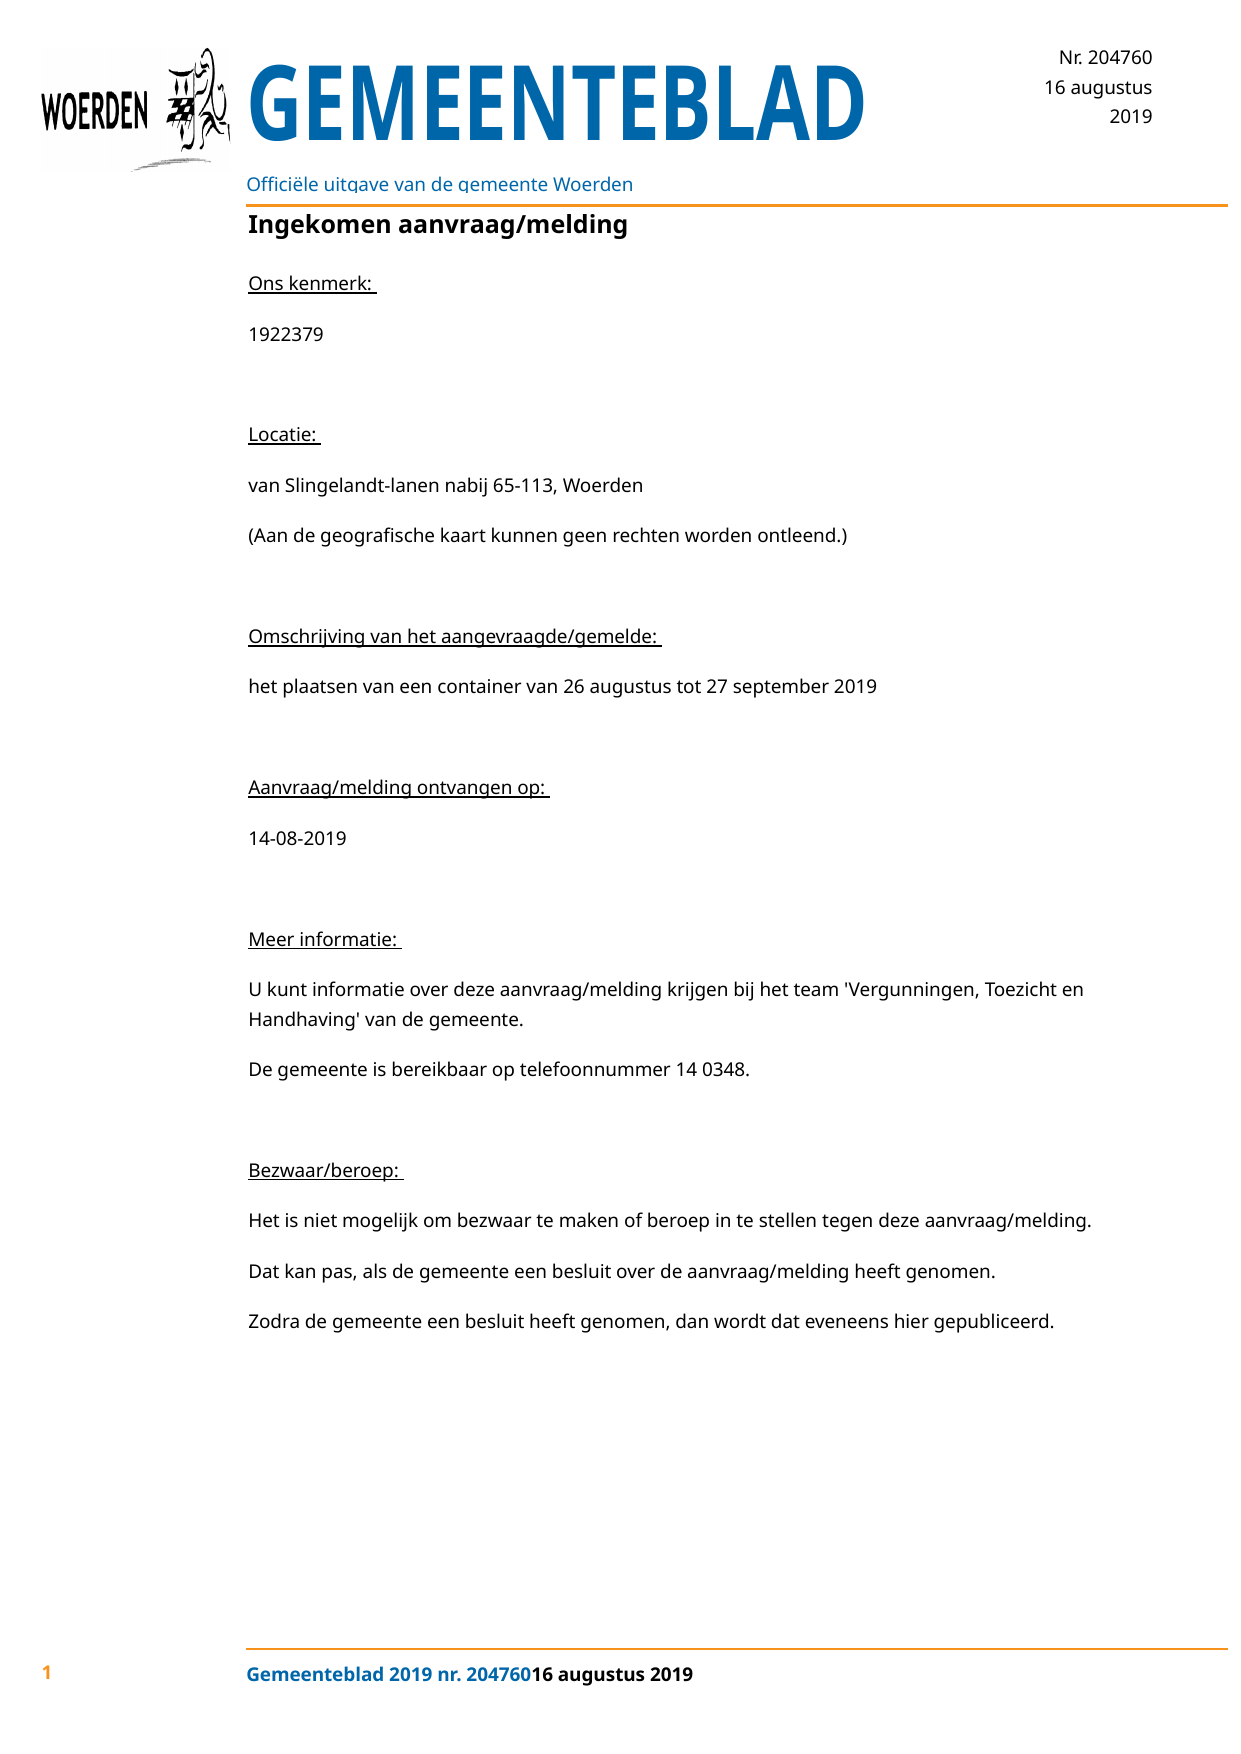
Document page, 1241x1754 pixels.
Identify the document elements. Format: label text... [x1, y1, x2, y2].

text Ons kenmerk: [248, 270, 1152, 296]
text Dat kan pas, als de gemeente een besluit over de aanvraag/melding heeft genomen. [248, 1258, 1152, 1283]
text 14-08-2019 [248, 825, 1152, 851]
text Omschrijving van het aangevraagde/gemelde: [248, 623, 1152, 649]
text De gemeente is bereikbaar op telefoonnummer 14 0348. [248, 1056, 1152, 1082]
text Het is niet mogelijk om bezwaar te maken of beroep in te stellen tegen deze aanvraag/melding. [248, 1207, 1152, 1233]
text Locatie: [248, 422, 1152, 447]
text (Aan de geografische kaart kunnen geen rechten worden ontleend.) [248, 522, 1152, 548]
text het plaatsen van een container van 26 augustus tot 27 september 2019 [248, 674, 1152, 699]
picture [41, 47, 231, 172]
text Meer informatie: [248, 926, 1152, 951]
text van Slingelandt-lanen nabij 65-113, Woerden [248, 472, 1152, 498]
text 1922379 [248, 321, 1152, 346]
text Ingekomen aanvraag/melding [248, 207, 1152, 241]
text Aanvraag/melding ontvangen op: [248, 774, 1152, 800]
text Bezwaar/beroep: [248, 1157, 1152, 1183]
text U kunt informatie over deze aanvraag/melding krijgen bij het team 'Vergunningen, Toezicht en Handhaving' van de gemeente. [248, 976, 1152, 1031]
text Zodra de gemeente een besluit heeft genomen, dan wordt dat eveneens hier gepubliceerd. [248, 1308, 1152, 1334]
